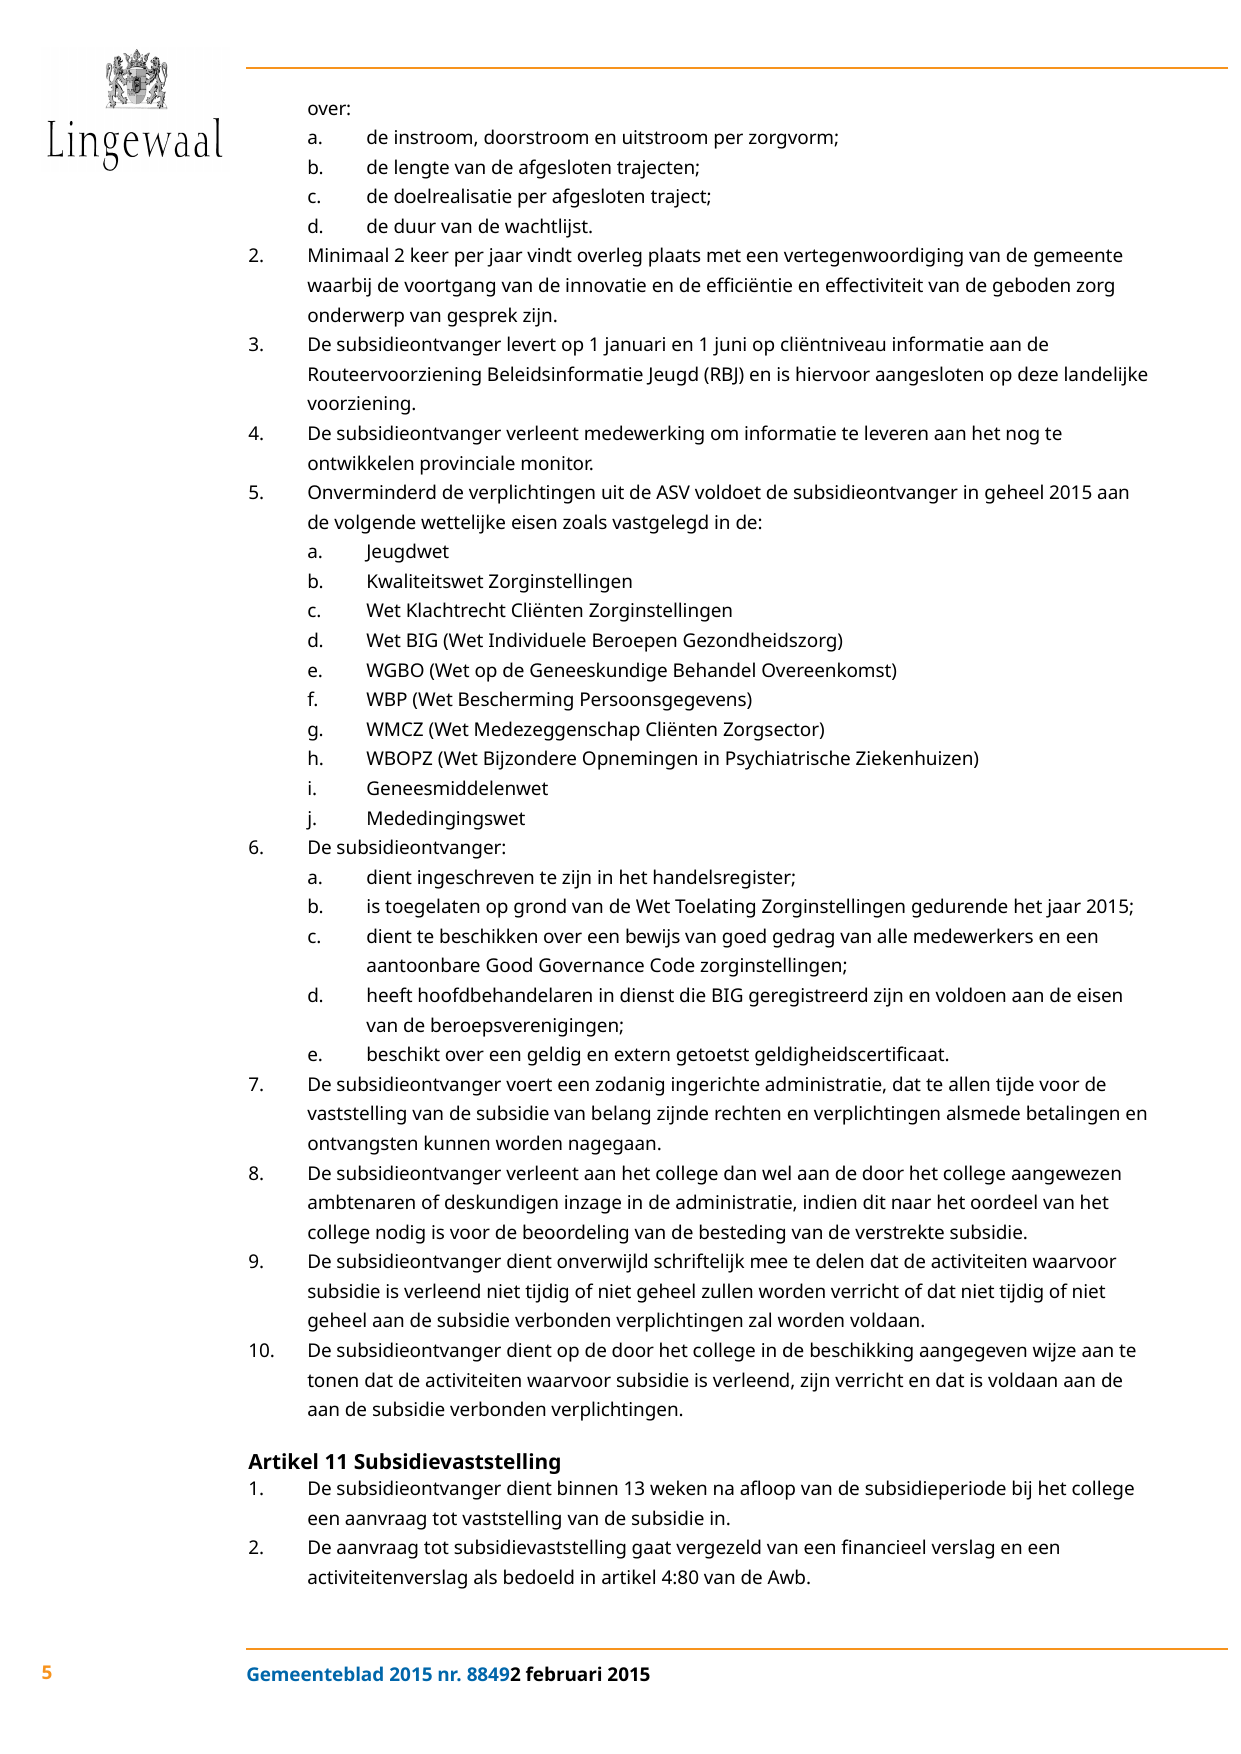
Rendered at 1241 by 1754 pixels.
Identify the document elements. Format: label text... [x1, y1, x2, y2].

list Mededingingswet [307, 805, 1152, 831]
list WMCZ (Wet Medezeggenschap Cliënten Zorgsector) [307, 716, 1152, 742]
list dient ingeschreven te zijn in het handelsregister; [307, 864, 1152, 890]
list WBP (Wet Bescherming Persoonsgegevens) [307, 686, 1152, 712]
list de doelrealisatie per afgesloten traject; [307, 183, 1152, 209]
list Kwaliteitswet Zorginstellingen [307, 568, 1152, 594]
list is toegelaten op grond van de Wet Toelating Zorginstellingen gedurende het jaar 2015; [307, 893, 1152, 919]
list dient te beschikken over een bewijs van goed gedrag van alle medewerkers en een aantoonbare Good Governance Code zorginstellingen; [307, 923, 1152, 978]
list WBOPZ (Wet Bijzondere Opnemingen in Psychiatrische Ziekenhuizen) [307, 746, 1152, 771]
list De subsidieontvanger levert op 1 januari en 1 juni op cliëntniveau informatie aan de Routeervoorziening Beleidsinformatie Jeugd (RBJ) en is hiervoor aangesloten op deze landelijke voorziening. [248, 331, 1152, 416]
list De aanvraag tot subsidievaststelling gaat vergezeld van een financieel verslag en een activiteitenverslag als bedoeld in artikel 4:80 van de Awb. [248, 1534, 1152, 1590]
list De subsidieontvanger dient binnen 13 weken na afloop van de subsidieperiode bij het college een aanvraag tot vaststelling van de subsidie in. [248, 1475, 1152, 1531]
list de lengte van de afgesloten trajecten; [307, 154, 1152, 180]
list De subsidieontvanger dient op de door het college in de beschikking aangegeven wijze aan te tonen dat de activiteiten waarvoor subsidie is verleend, zijn verricht en dat is voldaan aan de aan de subsidie verbonden verplichtingen. [248, 1337, 1152, 1422]
list Wet BIG (Wet Individuele Beroepen Gezondheidszorg) [307, 627, 1152, 653]
text Artikel 11 Subsidievaststelling [248, 1447, 1152, 1475]
list de duur van de wachtlijst. [307, 213, 1152, 239]
list Jeugdwet [307, 538, 1152, 564]
list beschikt over een geldig en extern getoetst geldigheidscertificaat. [307, 1041, 1152, 1067]
picture [41, 47, 231, 172]
list De subsidieontvanger voert een zodanig ingerichte administratie, dat te allen tijde voor de vaststelling van de subsidie van belang zijnde rechten en verplichtingen alsmede betalingen en ontvangsten kunnen worden nagegaan. [248, 1071, 1152, 1156]
list De subsidieontvanger verleent medewerking om informatie te leveren aan het nog te ontwikkelen provinciale monitor. [248, 420, 1152, 476]
list Wet Klachtrecht Cliënten Zorginstellingen [307, 598, 1152, 623]
list De subsidieontvanger verleent aan het college dan wel aan de door het college aangewezen ambtenaren of deskundigen inzage in de administratie, indien dit naar het oordeel van het college nodig is voor de beoordeling van de besteding van de verstrekte subsidie. [248, 1160, 1152, 1245]
list de instroom, doorstroom en uitstroom per zorgvorm; [307, 124, 1152, 150]
list Geneesmiddelenwet [307, 775, 1152, 801]
list over: [248, 95, 1152, 121]
list WGBO (Wet op de Geneeskundige Behandel Overeenkomst) [307, 657, 1152, 683]
list heeft hoofdbehandelaren in dienst die BIG geregistreerd zijn en voldoen aan de eisen van de beroepsverenigingen; [307, 982, 1152, 1038]
list Onverminderd de verplichtingen uit de ASV voldoet de subsidieontvanger in geheel 2015 aan de volgende wettelijke eisen zoals vastgelegd in de: [248, 479, 1152, 535]
list De subsidieontvanger: [248, 834, 1152, 860]
list De subsidieontvanger dient onverwijld schriftelijk mee te delen dat de activiteiten waarvoor subsidie is verleend niet tijdig of niet geheel zullen worden verricht of dat niet tijdig of niet geheel aan de subsidie verbonden verplichtingen zal worden voldaan. [248, 1248, 1152, 1333]
list Minimaal 2 keer per jaar vindt overleg plaats met een vertegenwoordiging van de gemeente waarbij de voortgang van de innovatie en de efficiëntie en effectiviteit van de geboden zorg onderwerp van gesprek zijn. [248, 243, 1152, 328]
